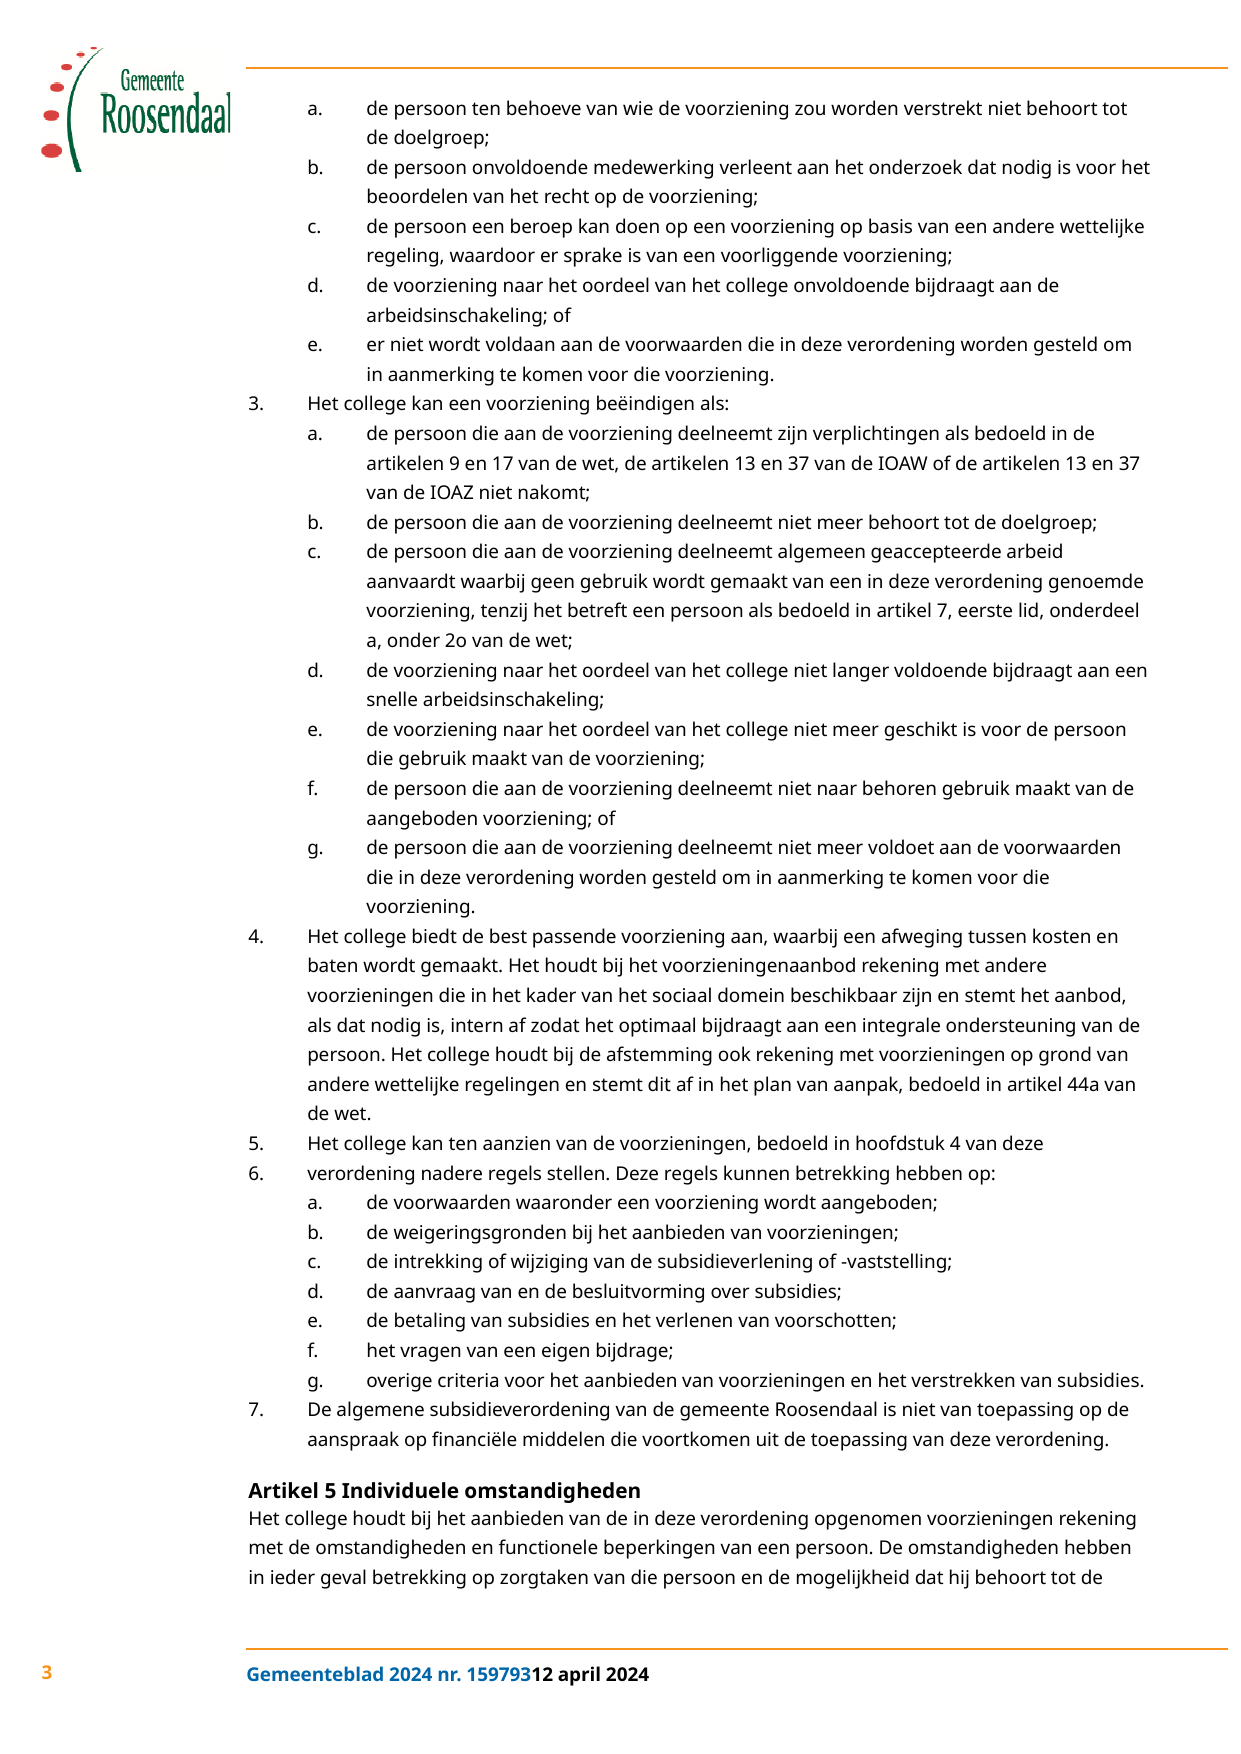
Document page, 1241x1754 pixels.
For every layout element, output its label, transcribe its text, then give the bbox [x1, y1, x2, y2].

list de voorwaarden waaronder een voorziening wordt aangeboden; [307, 1189, 1152, 1215]
list de voorziening naar het oordeel van het college niet langer voldoende bijdraagt aan een snelle arbeidsinschakeling; [307, 657, 1152, 712]
list de persoon die aan de voorziening deelneemt niet naar behoren gebruik maakt van de aangeboden voorziening; of [307, 775, 1152, 831]
text Het college houdt bij het aanbieden van de in deze verordening opgenomen voorzieningen rekening met de omstandigheden en functionele beperkingen van een persoon. De omstandigheden hebben in ieder geval betrekking op zorgtaken van die persoon en de mogelijkheid dat hij behoort tot de [248, 1505, 1152, 1590]
list de intrekking of wijziging van de subsidieverlening of -vaststelling; [307, 1248, 1152, 1274]
list de persoon onvoldoende medewerking verleent aan het onderzoek dat nodig is voor het beoordelen van het recht op de voorziening; [307, 154, 1152, 209]
text Artikel 5 Individuele omstandigheden [248, 1476, 1152, 1505]
list de voorziening naar het oordeel van het college niet meer geschikt is voor de persoon die gebruik maakt van de voorziening; [307, 716, 1152, 771]
list de aanvraag van en de besluitvorming over subsidies; [307, 1278, 1152, 1304]
list Het college kan een voorziening beëindigen als: [248, 391, 1152, 416]
list Het college kan ten aanzien van de voorzieningen, bedoeld in hoofdstuk 4 van deze [248, 1130, 1152, 1156]
list verordening nadere regels stellen. Deze regels kunnen betrekking hebben op: [248, 1160, 1152, 1186]
list de persoon die aan de voorziening deelneemt algemeen geaccepteerde arbeid aanvaardt waarbij geen gebruik wordt gemaakt van een in deze verordening genoemde voorziening, tenzij het betreft een persoon als bedoeld in artikel 7, eerste lid, onderdeel a, onder 2o van de wet; [307, 538, 1152, 653]
list er niet wordt voldaan aan de voorwaarden die in deze verordening worden gesteld om in aanmerking te komen voor die voorziening. [307, 331, 1152, 387]
list Het college biedt de best passende voorziening aan, waarbij een afweging tussen kosten en baten wordt gemaakt. Het houdt bij het voorzieningenaanbod rekening met andere voorzieningen die in het kader van het sociaal domein beschikbaar zijn en stemt het aanbod, als dat nodig is, intern af zodat het optimaal bijdraagt aan een integrale ondersteuning van de persoon. Het college houdt bij de afstemming ook rekening met voorzieningen op grond van andere wettelijke regelingen en stemt dit af in het plan van aanpak, bedoeld in artikel 44a van de wet. [248, 923, 1152, 1126]
list overige criteria voor het aanbieden van voorzieningen en het verstrekken van subsidies. [307, 1367, 1152, 1393]
list de persoon die aan de voorziening deelneemt niet meer voldoet aan de voorwaarden die in deze verordening worden gesteld om in aanmerking te komen voor die voorziening. [307, 834, 1152, 919]
list de betaling van subsidies en het verlenen van voorschotten; [307, 1308, 1152, 1333]
list de persoon een beroep kan doen op een voorziening op basis van een andere wettelijke regeling, waardoor er sprake is van een voorliggende voorziening; [307, 213, 1152, 268]
list de voorziening naar het oordeel van het college onvoldoende bijdraagt aan de arbeidsinschakeling; of [307, 272, 1152, 328]
list de persoon ten behoeve van wie de voorziening zou worden verstrekt niet behoort tot de doelgroep; [307, 95, 1152, 150]
list het vragen van een eigen bijdrage; [307, 1337, 1152, 1363]
picture [41, 47, 231, 172]
list de persoon die aan de voorziening deelneemt niet meer behoort tot de doelgroep; [307, 509, 1152, 535]
list de persoon die aan de voorziening deelneemt zijn verplichtingen als bedoeld in de artikelen 9 en 17 van de wet, de artikelen 13 en 37 van de IOAW of de artikelen 13 en 37 van de IOAZ niet nakomt; [307, 420, 1152, 505]
list De algemene subsidieverordening van de gemeente Roosendaal is niet van toepassing op de aanspraak op financiële middelen die voortkomen uit de toepassing van deze verordening. [248, 1396, 1152, 1452]
list de weigeringsgronden bij het aanbieden van voorzieningen; [307, 1219, 1152, 1245]
